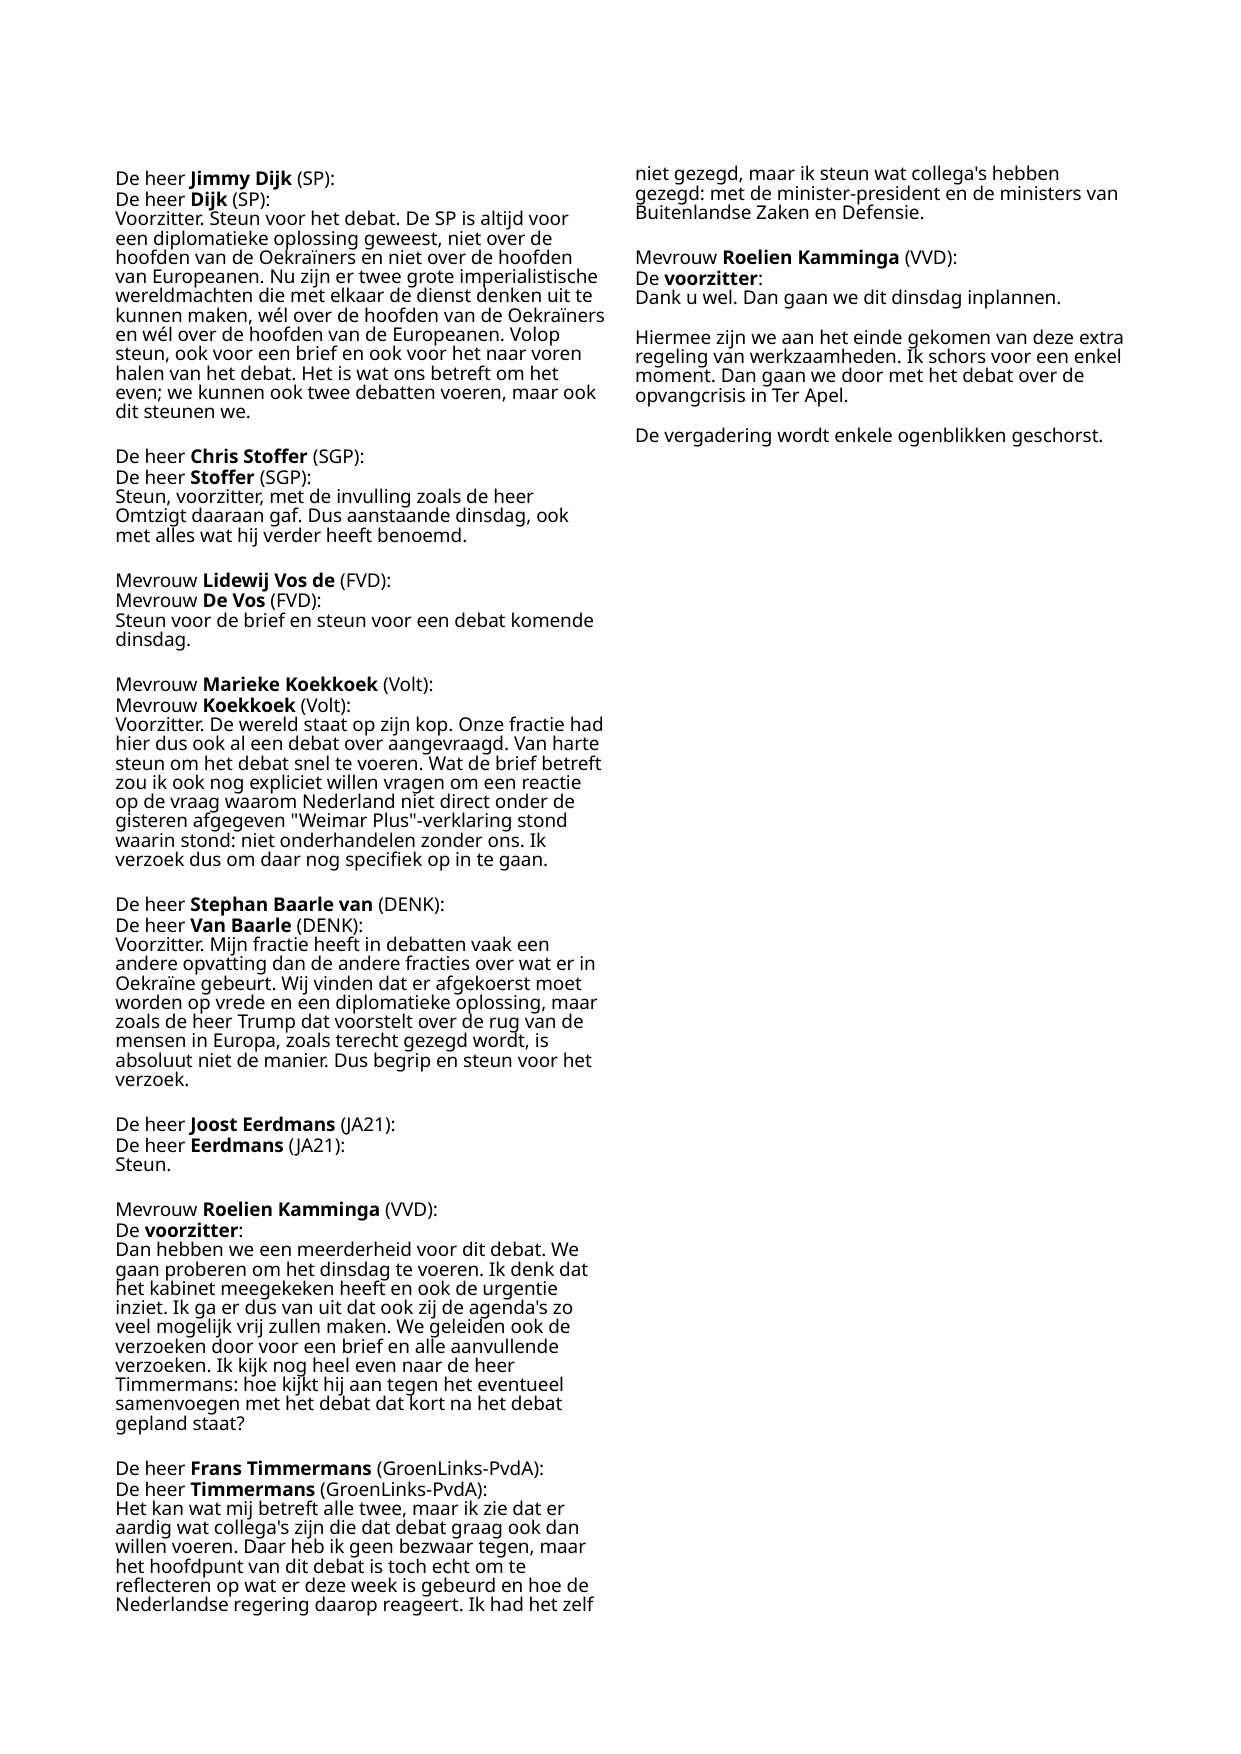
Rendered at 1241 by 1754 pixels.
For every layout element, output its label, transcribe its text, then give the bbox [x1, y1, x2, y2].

text Dan hebben we een meerderheid voor dit debat. We gaan proberen om het dinsdag te voeren. Ik denk dat het kabinet meegekeken heeft en ook de urgentie inziet. Ik ga er dus van uit dat ook zij de agenda's zo veel mogelijk vrij zullen maken. We geleiden ook de verzoeken door voor een brief en alle aanvullende verzoeken. Ik kijk nog heel even naar de heer Timmermans: hoe kijkt hij aan tegen het eventueel samenvoegen met het debat dat kort na het debat gepland staat? [115, 1241, 605, 1434]
text De heer Timmermans (GroenLinks-PvdA): [115, 1481, 605, 1500]
text Voorzitter. De wereld staat op zijn kop. Onze fractie had hier dus ook al een debat over aangevraagd. Van harte steun om het debat snel te voeren. Wat de brief betreft zou ik ook nog expliciet willen vragen om een reactie op de vraag waarom Nederland niet direct onder de gisteren afgegeven "Weimar Plus"-verklaring stond waarin stond: niet onderhandelen zonder ons. Ik verzoek dus om daar nog specifiek op in te gaan. [115, 716, 605, 870]
text Mevrouw Marieke Koekkoek (Volt): [115, 671, 605, 697]
text De heer Van Baarle (DENK): [115, 917, 605, 936]
text De heer Dijk (SP): [115, 191, 605, 210]
text Voorzitter. Mijn fractie heeft in debatten vaak een andere opvatting dan de andere fracties over wat er in Oekraïne gebeurt. Wij vinden dat er afgekoerst moet worden op vrede en een diplomatieke oplossing, maar zoals de heer Trump dat voorstelt over de rug van de mensen in Europa, zoals terecht gezegd wordt, is absoluut niet de manier. Dus begrip en steun voor het verzoek. [115, 936, 605, 1090]
text Steun. [115, 1156, 605, 1175]
text De heer Jimmy Dijk (SP): [115, 165, 605, 191]
text De heer Frans Timmermans (GroenLinks-PvdA): [115, 1455, 605, 1481]
text niet gezegd, maar ik steun wat collega's hebben gezegd: met de minister-president en de ministers van Buitenlandse Zaken en Defensie. [635, 165, 1125, 223]
text Mevrouw De Vos (FVD): [115, 592, 605, 612]
text Mevrouw Roelien Kamminga (VVD): [115, 1196, 605, 1222]
text Mevrouw Koekkoek (Volt): [115, 697, 605, 716]
text Voorzitter. Steun voor het debat. De SP is altijd voor een diplomatieke oplossing geweest, niet over de hoofden van de Oekraïners en niet over de hoofden van Europeanen. Nu zijn er twee grote imperialistische wereldmachten die met elkaar de dienst denken uit te kunnen maken, wél over de hoofden van de Oekraïners en wél over de hoofden van de Europeanen. Volop steun, ook voor een brief en ook voor het naar voren halen van het debat. Het is wat ons betreft om het even; we kunnen ook twee debatten voeren, maar ook dit steunen we. [115, 210, 605, 422]
text De heer Stephan Baarle van (DENK): [115, 891, 605, 917]
text Hiermee zijn we aan het einde gekomen van deze extra regeling van werkzaamheden. Ik schors voor een enkel moment. Dan gaan we door met het debat over de opvangcrisis in Ter Apel. [635, 329, 1125, 406]
text Het kan wat mij betreft alle twee, maar ik zie dat er aardig wat collega's zijn die dat debat graag ook dan willen voeren. Daar heb ik geen bezwaar tegen, maar het hoofdpunt van dit debat is toch echt om te reflecteren op wat er deze week is gebeurd en hoe de Nederlandse regering daarop reageert. Ik had het zelf [115, 1500, 605, 1615]
text De heer Eerdmans (JA21): [115, 1137, 605, 1156]
text Dank u wel. Dan gaan we dit dinsdag inplannen. [635, 289, 1125, 308]
text Mevrouw Roelien Kamminga (VVD): [635, 244, 1125, 270]
text Mevrouw Lidewij Vos de (FVD): [115, 567, 605, 592]
text Steun, voorzitter, met de invulling zoals de heer Omtzigt daaraan gaf. Dus aanstaande dinsdag, ook met alles wat hij verder heeft benoemd. [115, 488, 605, 546]
text De vergadering wordt enkele ogenblikken geschorst. [635, 427, 1125, 446]
text De voorzitter: [115, 1222, 605, 1241]
text De heer Chris Stoffer (SGP): [115, 443, 605, 469]
text De voorzitter: [635, 270, 1125, 289]
text De heer Joost Eerdmans (JA21): [115, 1111, 605, 1137]
text De heer Stoffer (SGP): [115, 469, 605, 488]
text Steun voor de brief en steun voor een debat komende dinsdag. [115, 612, 605, 650]
